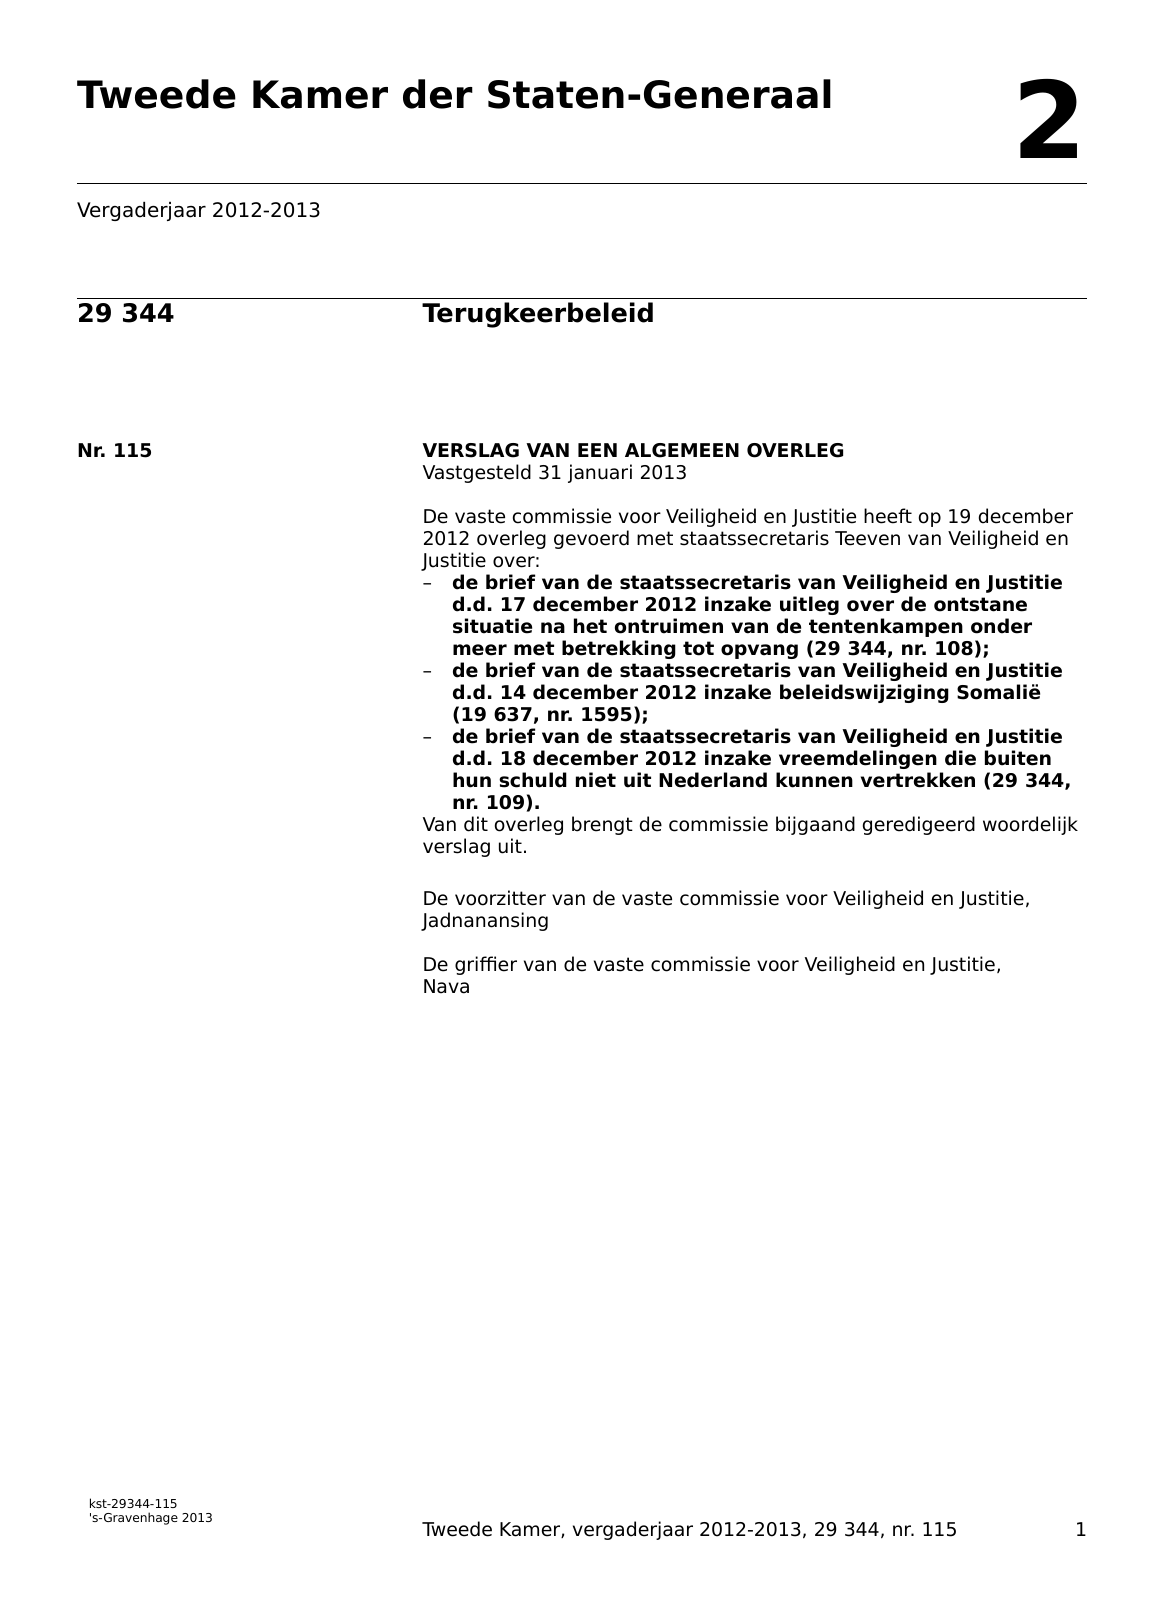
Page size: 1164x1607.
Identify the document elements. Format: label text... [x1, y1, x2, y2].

text – de brief van de staatssecretaris van Veiligheid en Justitie d.d. 18 december 2012 inzake vreemdelingen die buiten hun schuld niet uit Nederland kunnen vertrekken (29 344, nr. 109). [422, 726, 1087, 813]
text De griffier van de vaste commissie voor Veiligheid en Justitie, Nava [422, 954, 1087, 998]
subtitle 29 344 Terugkeerbeleid [77, 299, 1087, 329]
text 's-Gravenhage 2013 [88, 1511, 323, 1525]
table_cell Vergaderjaar 2012-2013 [77, 184, 1087, 298]
text De voorzitter van de vaste commissie voor Veiligheid en Justitie, Jadnanansing [422, 887, 1087, 931]
table_header 2 [886, 59, 1087, 183]
text Van dit overleg brengt de commissie bijgaand geredigeerd woordelijk verslag uit. [422, 813, 1087, 857]
text De vaste commissie voor Veiligheid en Justitie heeft op 19 december 2012 overleg gevoerd met staatssecretaris Teeven van Veiligheid en Justitie over: [422, 506, 1087, 572]
text kst-29344-115 [88, 1497, 323, 1511]
text – de brief van de staatssecretaris van Veiligheid en Justitie d.d. 14 december 2012 inzake beleidswijziging Somalië (19 637, nr. 1595); [422, 660, 1087, 726]
table_header Tweede Kamer der Staten-Generaal [77, 59, 886, 183]
text Vastgesteld 31 januari 2013 [422, 462, 1087, 484]
subtitle Nr. 115 VERSLAG VAN EEN ALGEMEEN OVERLEG [77, 440, 1087, 462]
text – de brief van de staatssecretaris van Veiligheid en Justitie d.d. 17 december 2012 inzake uitleg over de ontstane situatie na het ontruimen van de tentenkampen onder meer met betrekking tot opvang (29 344, nr. 108); [422, 572, 1087, 660]
